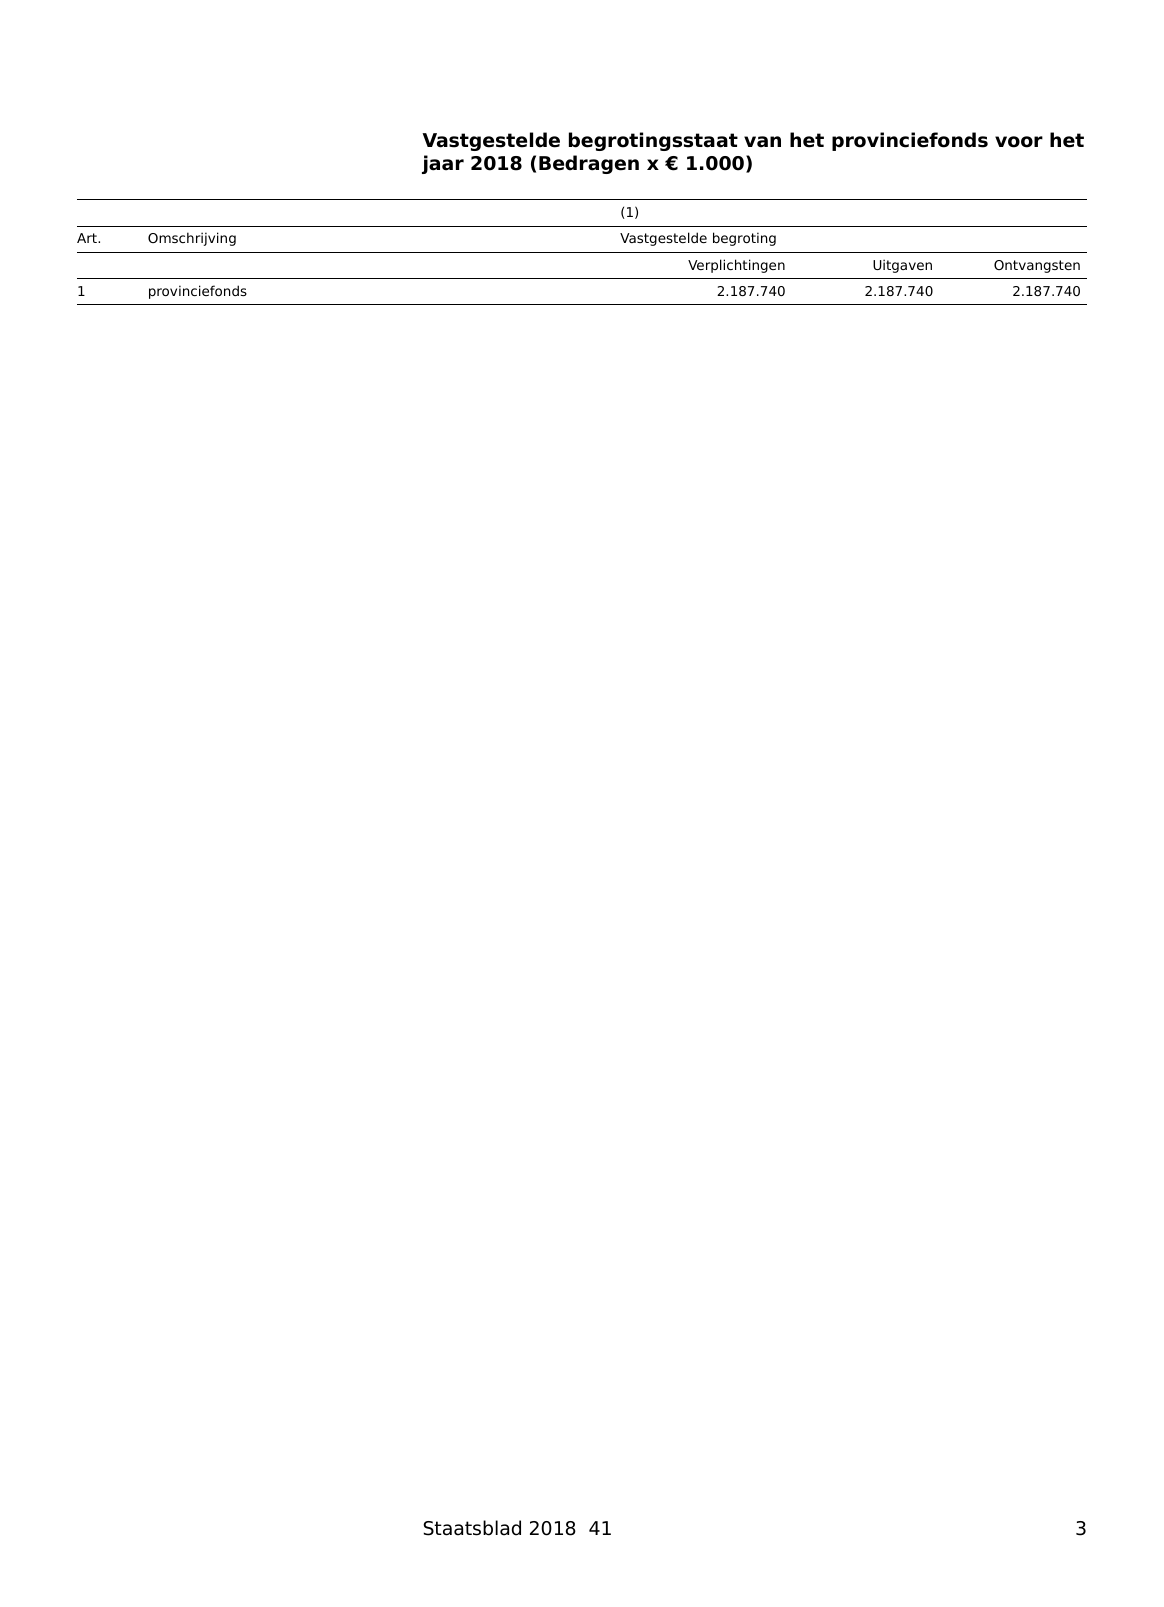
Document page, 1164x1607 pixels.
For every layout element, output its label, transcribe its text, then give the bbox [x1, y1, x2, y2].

table_cell 2.187.740 [614, 279, 791, 304]
table_cell Art. [77, 227, 142, 252]
table_cell [142, 253, 614, 278]
table_cell 2.187.740 [791, 279, 939, 304]
table_cell 1 [77, 279, 142, 304]
table_cell provinciefonds [142, 279, 614, 304]
subtitle Vastgestelde begrotingsstaat van het provinciefonds voor het jaar 2018 (Bedragen x € 1.000) [422, 130, 1087, 174]
table_cell [77, 253, 142, 278]
table_header [142, 200, 614, 226]
table_cell Omschrijving [142, 227, 614, 252]
table_cell Vastgestelde begroting [614, 227, 1087, 252]
table_header [77, 200, 142, 226]
table_cell 2.187.740 [939, 279, 1087, 304]
table_cell Uitgaven [791, 253, 939, 278]
table_cell Verplichtingen [614, 253, 791, 278]
table_cell Ontvangsten [939, 253, 1087, 278]
table_header (1) [614, 200, 1087, 226]
